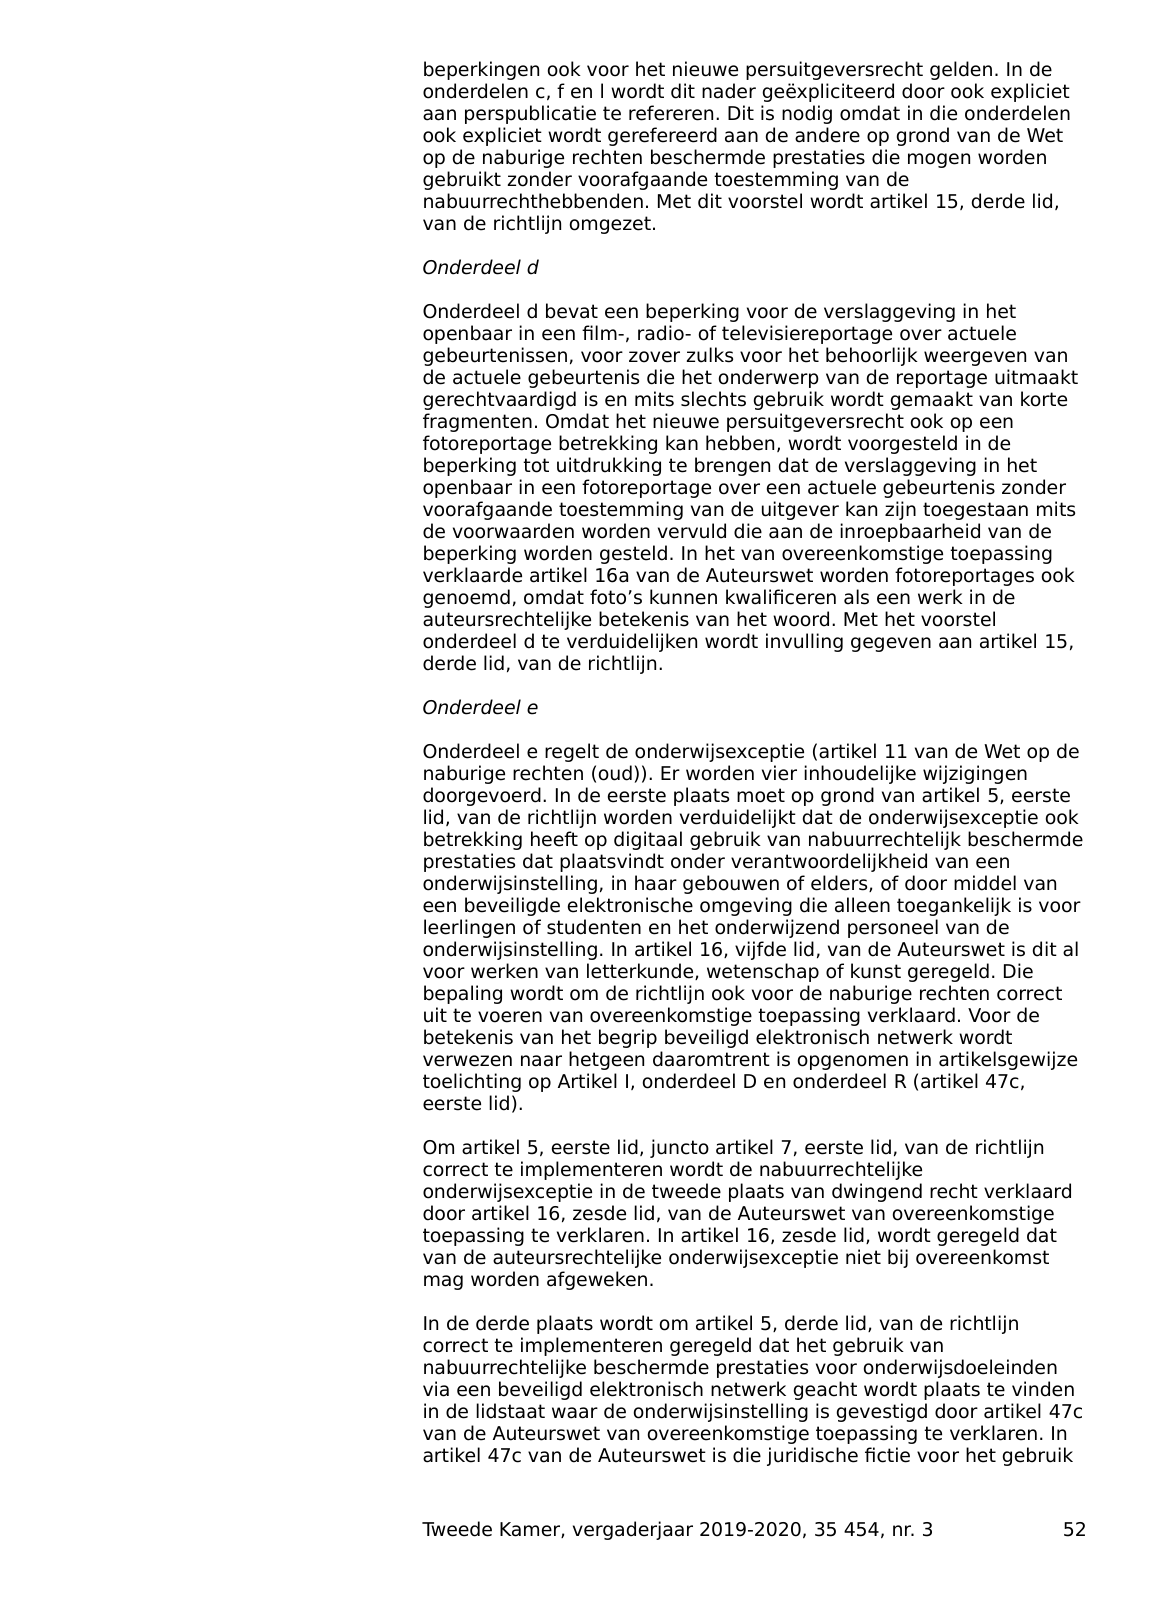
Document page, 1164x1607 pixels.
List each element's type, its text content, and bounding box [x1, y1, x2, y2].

text Onderdeel d bevat een beperking voor de verslaggeving in het openbaar in een film-, radio- of televisiereportage over actuele gebeurtenissen, voor zover zulks voor het behoorlijk weergeven van de actuele gebeurtenis die het onderwerp van de reportage uitmaakt gerechtvaardigd is en mits slechts gebruik wordt gemaakt van korte fragmenten. Omdat het nieuwe persuitgeversrecht ook op een fotoreportage betrekking kan hebben, wordt voorgesteld in de beperking tot uitdrukking te brengen dat de verslaggeving in het openbaar in een fotoreportage over een actuele gebeurtenis zonder voorafgaande toestemming van de uitgever kan zijn toegestaan mits de voorwaarden worden vervuld die aan de inroepbaarheid van de beperking worden gesteld. In het van overeenkomstige toepassing verklaarde artikel 16a van de Auteurswet worden fotoreportages ook genoemd, omdat foto’s kunnen kwalificeren als een werk in de auteursrechtelijke betekenis van het woord. Met het voorstel onderdeel d te verduidelijken wordt invulling gegeven aan artikel 15, derde lid, van de richtlijn. [422, 301, 1087, 675]
text Onderdeel e regelt de onderwijsexceptie (artikel 11 van de Wet op de naburige rechten (oud)). Er worden vier inhoudelijke wijzigingen doorgevoerd. In de eerste plaats moet op grond van artikel 5, eerste lid, van de richtlijn worden verduidelijkt dat de onderwijsexceptie ook betrekking heeft op digitaal gebruik van nabuurrechtelijk beschermde prestaties dat plaatsvindt onder verantwoordelijkheid van een onderwijsinstelling, in haar gebouwen of elders, of door middel van een beveiligde elektronische omgeving die alleen toegankelijk is voor leerlingen of studenten en het onderwijzend personeel van de onderwijsinstelling. In artikel 16, vijfde lid, van de Auteurswet is dit al voor werken van letterkunde, wetenschap of kunst geregeld. Die bepaling wordt om de richtlijn ook voor de naburige rechten correct uit te voeren van overeenkomstige toepassing verklaard. Voor de betekenis van het begrip beveiligd elektronisch netwerk wordt verwezen naar hetgeen daaromtrent is opgenomen in artikelsgewijze toelichting op Artikel I, onderdeel D en onderdeel R (artikel 47c, eerste lid). [422, 741, 1087, 1115]
subtitle Onderdeel e [422, 697, 1087, 719]
text beperkingen ook voor het nieuwe persuitgeversrecht gelden. In de onderdelen c, f en l wordt dit nader geëxpliciteerd door ook expliciet aan perspublicatie te refereren. Dit is nodig omdat in die onderdelen ook expliciet wordt gerefereerd aan de andere op grond van de Wet op de naburige rechten beschermde prestaties die mogen worden gebruikt zonder voorafgaande toestemming van de nabuurrechthebbenden. Met dit voorstel wordt artikel 15, derde lid, van de richtlijn omgezet. [422, 59, 1087, 235]
text In de derde plaats wordt om artikel 5, derde lid, van de richtlijn correct te implementeren geregeld dat het gebruik van nabuurrechtelijke beschermde prestaties voor onderwijsdoeleinden via een beveiligd elektronisch netwerk geacht wordt plaats te vinden in de lidstaat waar de onderwijsinstelling is gevestigd door artikel 47c van de Auteurswet van overeenkomstige toepassing te verklaren. In artikel 47c van de Auteurswet is die juridische fictie voor het gebruik [422, 1313, 1087, 1467]
subtitle Onderdeel d [422, 257, 1087, 279]
text Om artikel 5, eerste lid, juncto artikel 7, eerste lid, van de richtlijn correct te implementeren wordt de nabuurrechtelijke onderwijsexceptie in de tweede plaats van dwingend recht verklaard door artikel 16, zesde lid, van de Auteurswet van overeenkomstige toepassing te verklaren. In artikel 16, zesde lid, wordt geregeld dat van de auteursrechtelijke onderwijsexceptie niet bij overeenkomst mag worden afgeweken. [422, 1137, 1087, 1291]
